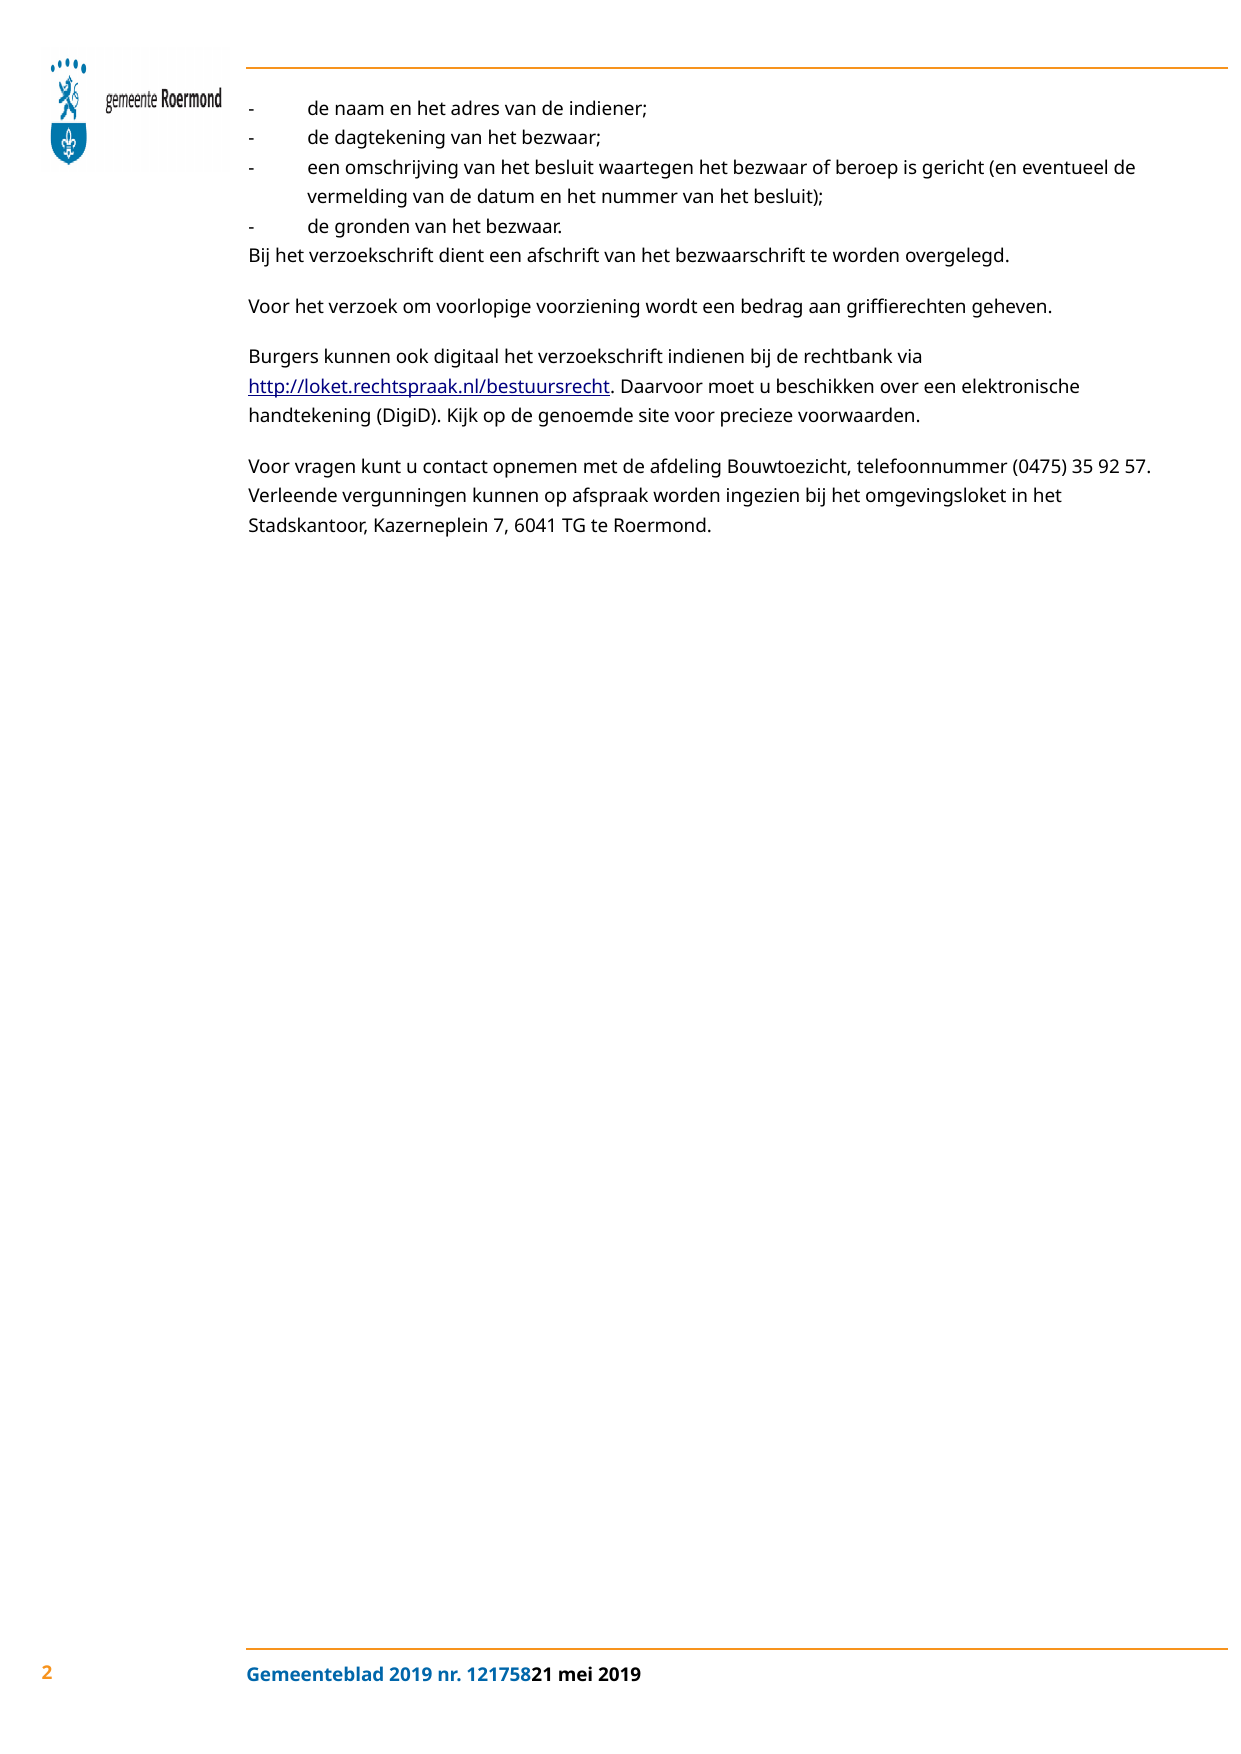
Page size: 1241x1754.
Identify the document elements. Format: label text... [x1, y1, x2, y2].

list de dagtekening van het bezwaar; [248, 124, 1152, 150]
text Bij het verzoekschrift dient een afschrift van het bezwaarschrift te worden overgelegd. [248, 243, 1152, 268]
text Burgers kunnen ook digitaal het verzoekschrift indienen bij de rechtbank via http://loket.rechtspraak.nl/bestuursrecht. Daarvoor moet u beschikken over een elektronische handtekening (DigiD). Kijk op de genoemde site voor precieze voorwaarden. [248, 343, 1152, 428]
text Voor het verzoek om voorlopige voorziening wordt een bedrag aan griffierechten geheven. [248, 293, 1152, 319]
text Voor vragen kunt u contact opnemen met de afdeling Bouwtoezicht, telefoonnummer (0475) 35 92 57. Verleende vergunningen kunnen op afspraak worden ingezien bij het omgevingsloket in het Stadskantoor, Kazerneplein 7, 6041 TG te Roermond. [248, 453, 1152, 538]
list de gronden van het bezwaar. [248, 213, 1152, 239]
picture [41, 47, 231, 172]
list een omschrijving van het besluit waartegen het bezwaar of beroep is gericht (en eventueel de vermelding van de datum en het nummer van het besluit); [248, 154, 1152, 209]
list de naam en het adres van de indiener; [248, 95, 1152, 121]
